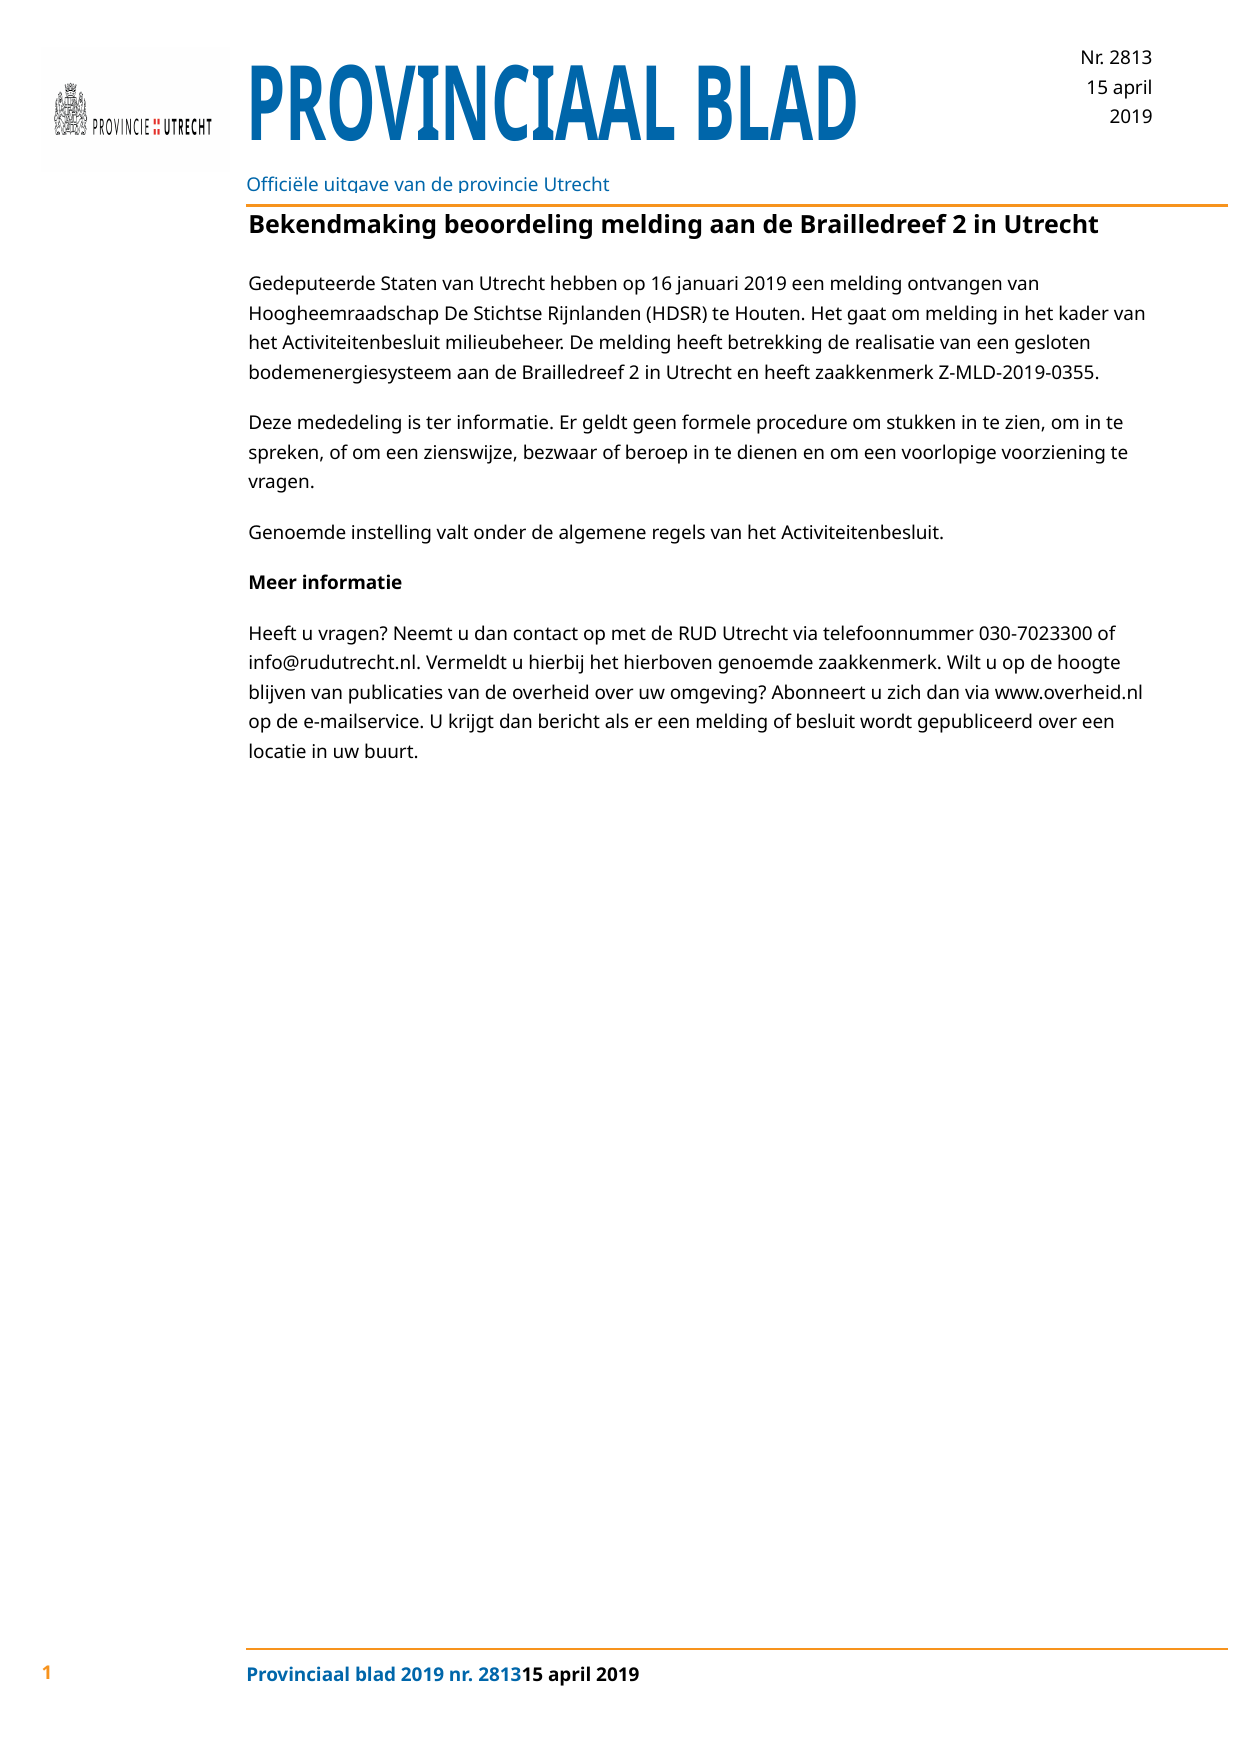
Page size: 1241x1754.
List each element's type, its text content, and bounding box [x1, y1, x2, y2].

text Heeft u vragen? Neemt u dan contact op met de RUD Utrecht via telefoonnummer 030-7023300 of info@rudutrecht.nl. Vermeldt u hierbij het hierboven genoemde zaakkenmerk. Wilt u op de hoogte blijven van publicaties van de overheid over uw omgeving? Abonneert u zich dan via www.overheid.nl op de e-mailservice. U krijgt dan bericht als er een melding of besluit wordt gepubliceerd over een locatie in uw buurt. [248, 620, 1152, 764]
text Gedeputeerde Staten van Utrecht hebben op 16 januari 2019 een melding ontvangen van Hoogheemraadschap De Stichtse Rijnlanden (HDSR) te Houten. Het gaat om melding in het kader van het Activiteitenbesluit milieubeheer. De melding heeft betrekking de realisatie van een gesloten bodemenergiesysteem aan de Brailledreef 2 in Utrecht en heeft zaakkenmerk Z-MLD-2019-0355. [248, 270, 1152, 385]
picture [41, 47, 231, 172]
text Deze mededeling is ter informatie. Er geldt geen formele procedure om stukken in te zien, om in te spreken, of om een zienswijze, bezwaar of beroep in te dienen en om een voorlopige voorziening te vragen. [248, 409, 1152, 494]
text Bekendmaking beoordeling melding aan de Brailledreef 2 in Utrecht [248, 207, 1152, 241]
text Genoemde instelling valt onder de algemene regels van het Activiteitenbesluit. [248, 519, 1152, 545]
text Meer informatie [248, 569, 1152, 595]
